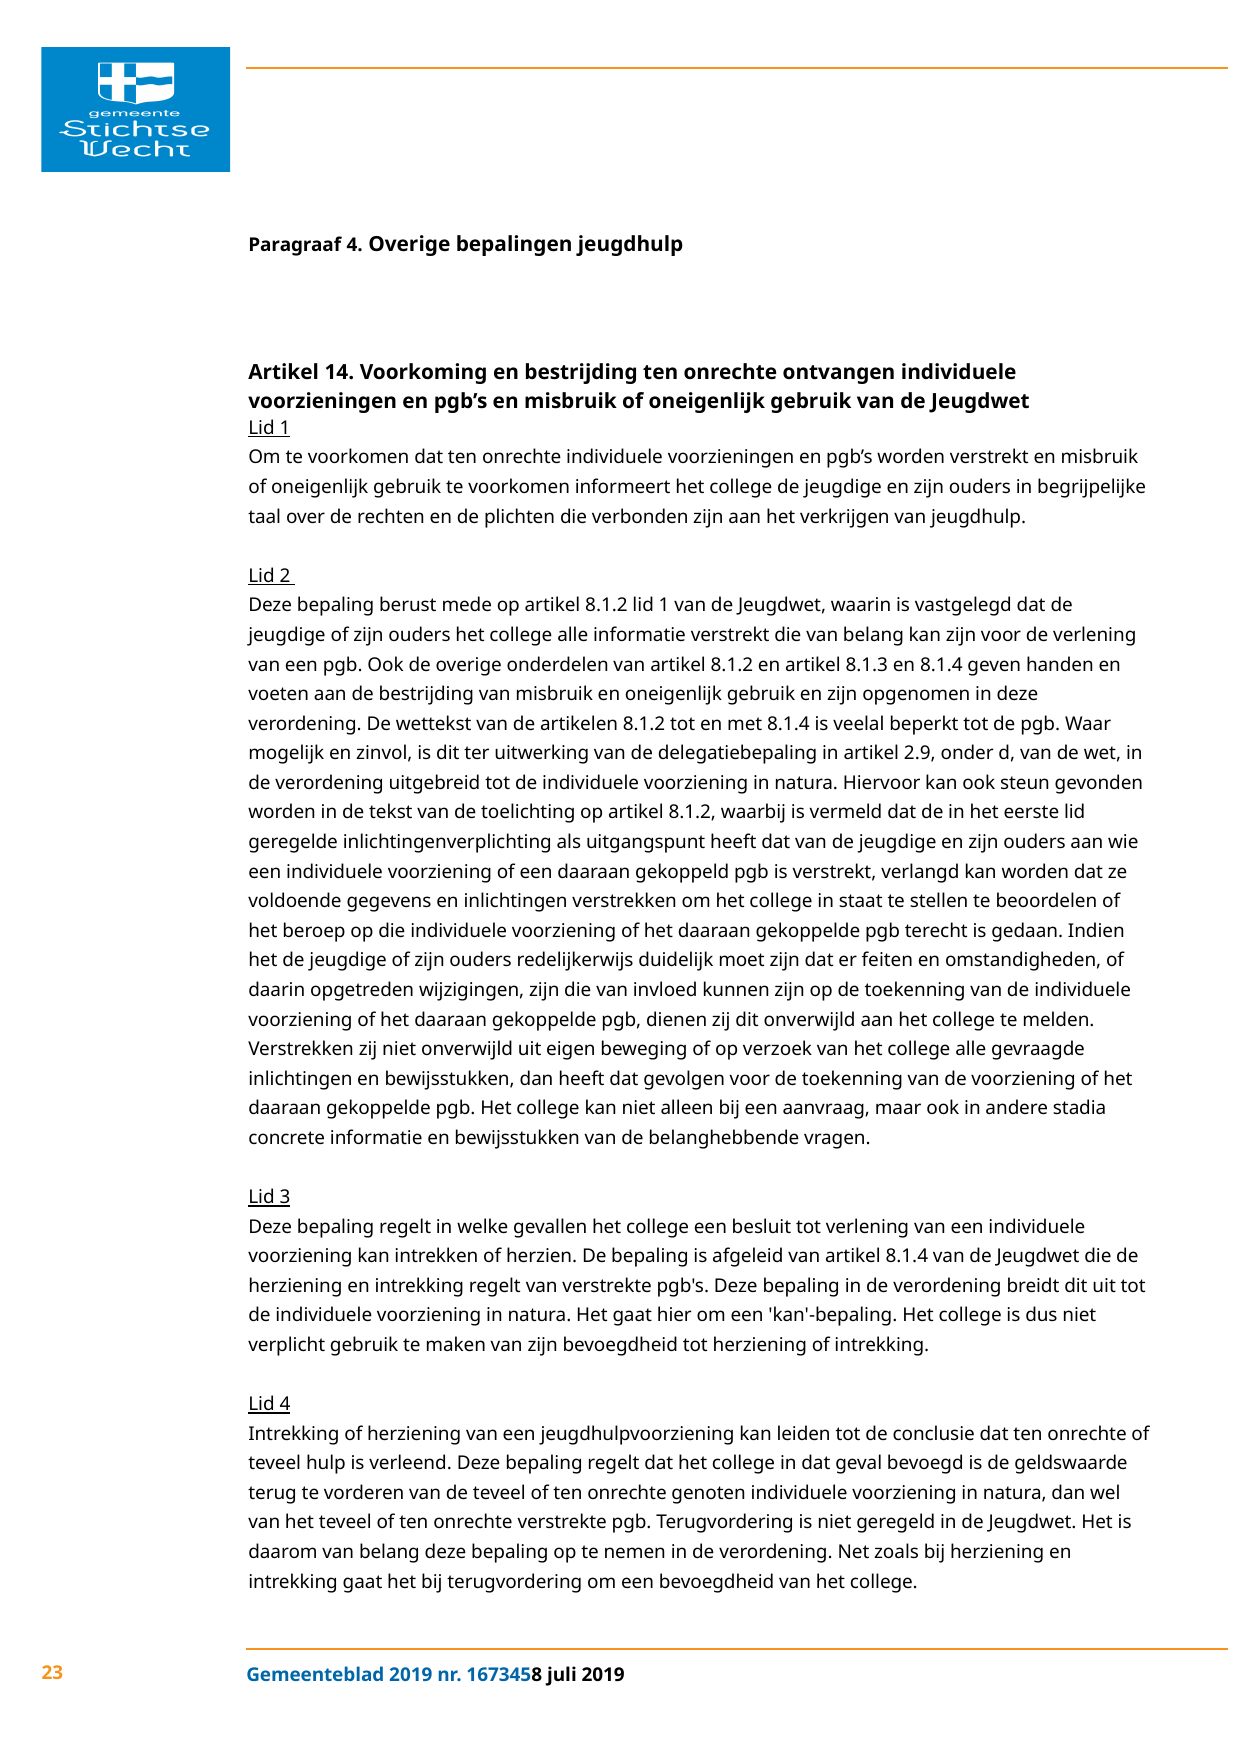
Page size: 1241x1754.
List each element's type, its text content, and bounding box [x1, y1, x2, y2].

text Paragraaf 4. Overige bepalingen jeugdhulp [248, 229, 1152, 258]
text Lid 1 [248, 414, 1152, 440]
text Deze bepaling regelt in welke gevallen het college een besluit tot verlening van een individuele voorziening kan intrekken of herzien. De bepaling is afgeleid van artikel 8.1.4 van de Jeugdwet die de herziening en intrekking regelt van verstrekte pgb's. Deze bepaling in de verordening breidt dit uit tot de individuele voorziening in natura. Het gaat hier om een 'kan'-bepaling. Het college is dus niet verplicht gebruik te maken van zijn bevoegdheid tot herziening of intrekking. [248, 1213, 1152, 1357]
text Artikel 14. Voorkoming en bestrijding ten onrechte ontvangen individuele voorzieningen en pgb’s en misbruik of oneigenlijk gebruik van de Jeugdwet [248, 357, 1152, 414]
text Lid 4 [248, 1390, 1152, 1416]
text Lid 2 [248, 562, 1152, 588]
text Deze bepaling berust mede op artikel 8.1.2 lid 1 van de Jeugdwet, waarin is vastgelegd dat de jeugdige of zijn ouders het college alle informatie verstrekt die van belang kan zijn voor de verlening van een pgb. Ook de overige onderdelen van artikel 8.1.2 en artikel 8.1.3 en 8.1.4 geven handen en voeten aan de bestrijding van misbruik en oneigenlijk gebruik en zijn opgenomen in deze verordening. De wettekst van de artikelen 8.1.2 tot en met 8.1.4 is veelal beperkt tot de pgb. Waar mogelijk en zinvol, is dit ter uitwerking van de delegatiebepaling in artikel 2.9, onder d, van de wet, in de verordening uitgebreid tot de individuele voorziening in natura. Hiervoor kan ook steun gevonden worden in de tekst van de toelichting op artikel 8.1.2, waarbij is vermeld dat de in het eerste lid geregelde inlichtingenverplichting als uitgangspunt heeft dat van de jeugdige en zijn ouders aan wie een individuele voorziening of een daaraan gekoppeld pgb is verstrekt, verlangd kan worden dat ze voldoende gegevens en inlichtingen verstrekken om het college in staat te stellen te beoordelen of het beroep op die individuele voorziening of het daaraan gekoppelde pgb terecht is gedaan. Indien het de jeugdige of zijn ouders redelijkerwijs duidelijk moet zijn dat er feiten en omstandigheden, of daarin opgetreden wijzigingen, zijn die van invloed kunnen zijn op de toekenning van de individuele voorziening of het daaraan gekoppelde pgb, dienen zij dit onverwijld aan het college te melden. Verstrekken zij niet onverwijld uit eigen beweging of op verzoek van het college alle gevraagde inlichtingen en bewijsstukken, dan heeft dat gevolgen voor de toekenning van de voorziening of het daaraan gekoppelde pgb. Het college kan niet alleen bij een aanvraag, maar ook in andere stadia concrete informatie en bewijsstukken van de belanghebbende vragen. [248, 592, 1152, 1150]
picture [137, 63, 174, 103]
text Intrekking of herziening van een jeugdhulpvoorziening kan leiden tot de conclusie dat ten onrechte of teveel hulp is verleend. Deze bepaling regelt dat het college in dat geval bevoegd is de geldswaarde terug te vorderen van de teveel of ten onrechte genoten individuele voorziening in natura, dan wel van het teveel of ten onrechte verstrekte pgb. Terugvordering is niet geregeld in de Jeugdwet. Het is daarom van belang deze bepaling op te nemen in de verordening. Net zoals bij herziening en intrekking gaat het bij terugvordering om een bevoegdheid van het college. [248, 1420, 1152, 1594]
text Om te voorkomen dat ten onrechte individuele voorzieningen en pgb’s worden verstrekt en misbruik of oneigenlijk gebruik te voorkomen informeert het college de jeugdige en zijn ouders in begrijpelijke taal over de rechten en de plichten die verbonden zijn aan het verkrijgen van jeugdhulp. [248, 444, 1152, 529]
text Lid 3 [248, 1183, 1152, 1209]
picture [99, 63, 135, 101]
